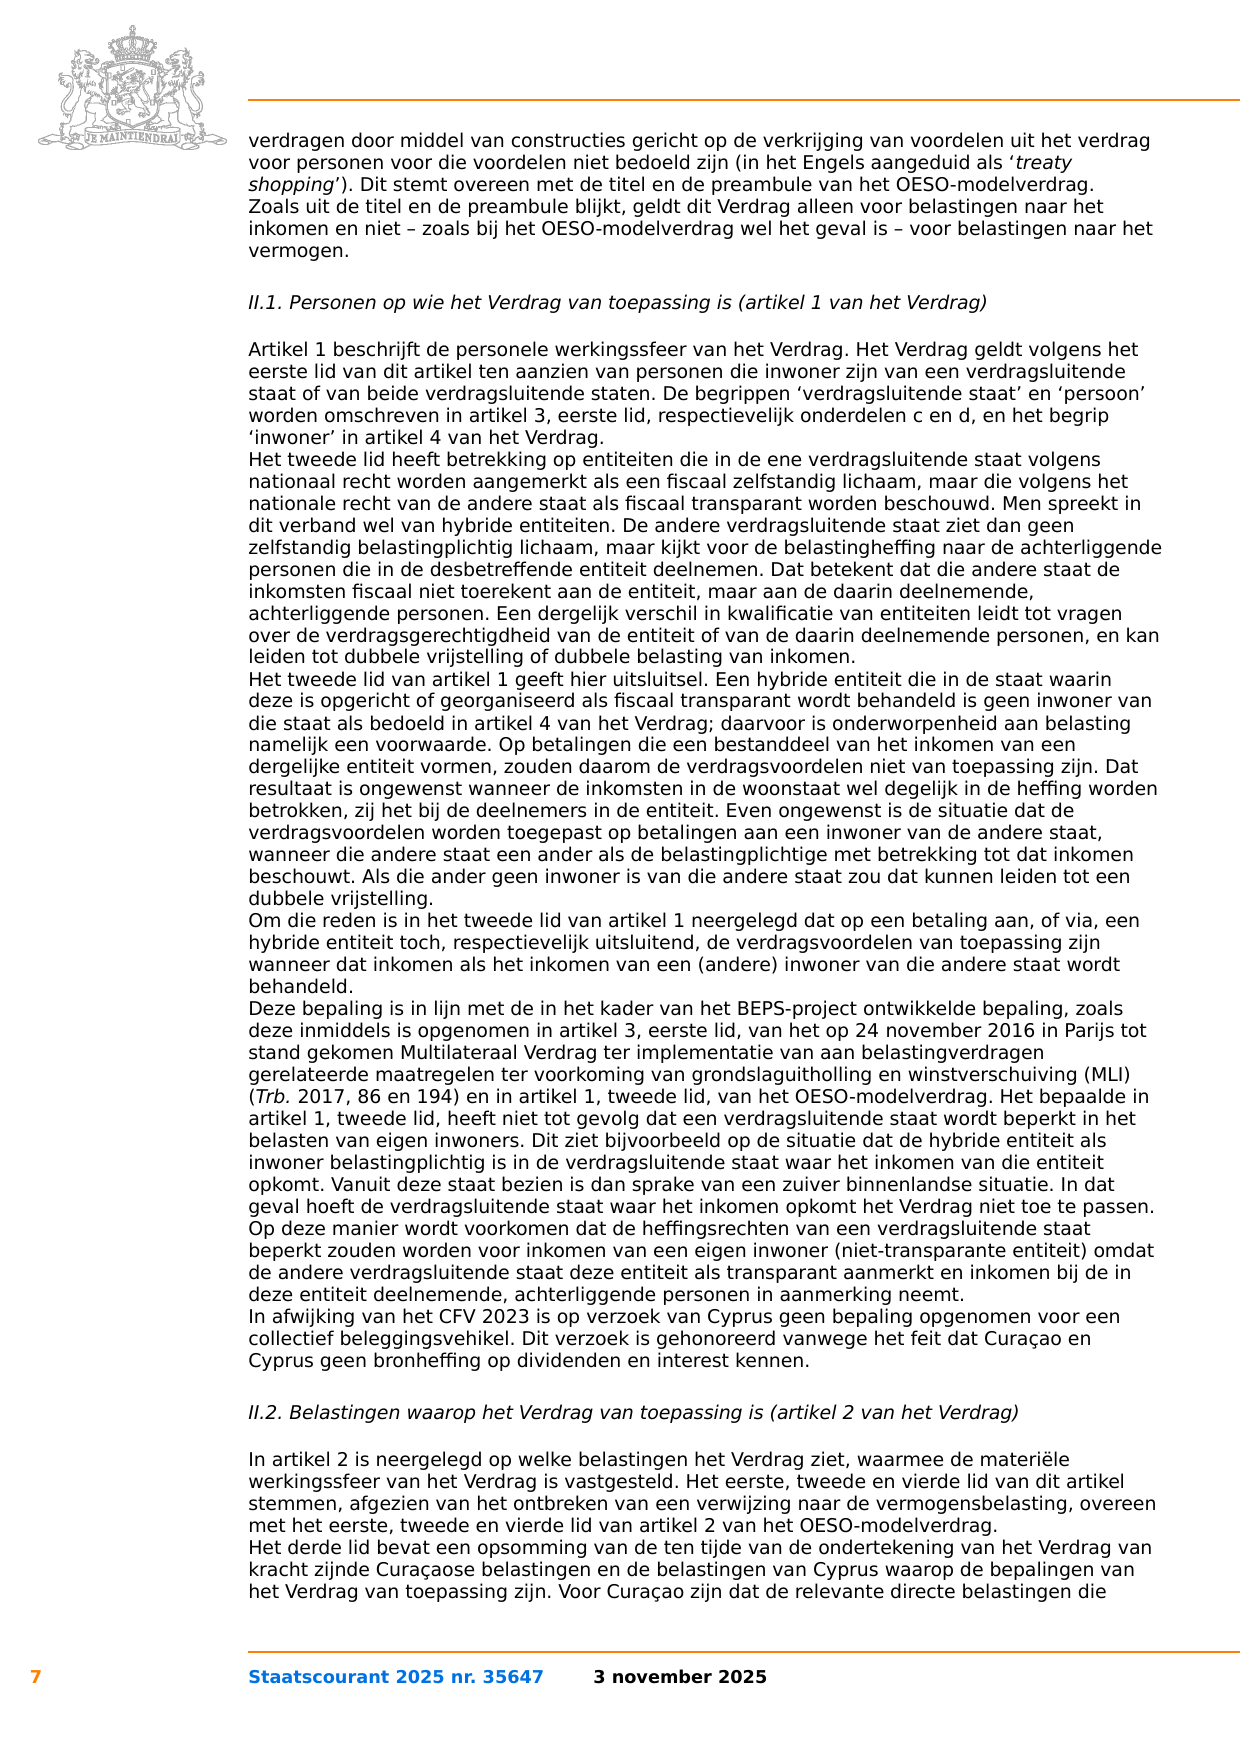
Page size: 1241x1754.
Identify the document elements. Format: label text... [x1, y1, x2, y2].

picture [38, 25, 227, 150]
text Om die reden is in het tweede lid van artikel 1 neergelegd dat op een betaling aan, of via, een hybride entiteit toch, respectievelijk uitsluitend, de verdragsvoordelen van toepassing zijn wanneer dat inkomen als het inkomen van een (andere) inwoner van die andere staat wordt behandeld. [248, 910, 1163, 998]
text Het tweede lid van artikel 1 geeft hier uitsluitsel. Een hybride entiteit die in de staat waarin deze is opgericht of georganiseerd als fiscaal transparant wordt behandeld is geen inwoner van die staat als bedoeld in artikel 4 van het Verdrag; daarvoor is onderworpenheid aan belasting namelijk een voorwaarde. Op betalingen die een bestanddeel van het inkomen van een dergelijke entiteit vormen, zouden daarom de verdragsvoordelen niet van toepassing zijn. Dat resultaat is ongewenst wanneer de inkomsten in de woonstaat wel degelijk in de heffing worden betrokken, zij het bij de deelnemers in de entiteit. Even ongewenst is de situatie dat de verdragsvoordelen worden toegepast op betalingen aan een inwoner van de andere staat, wanneer die andere staat een ander als de belastingplichtige met betrekking tot dat inkomen beschouwt. Als die ander geen inwoner is van die andere staat zou dat kunnen leiden tot een dubbele vrijstelling. [248, 668, 1163, 910]
text Artikel 1 beschrijft de personele werkingssfeer van het Verdrag. Het Verdrag geldt volgens het eerste lid van dit artikel ten aanzien van personen die inwoner zijn van een verdragsluitende staat of van beide verdragsluitende staten. De begrippen ‘verdragsluitende staat’ en ‘persoon’ worden omschreven in artikel 3, eerste lid, respectievelijk onderdelen c en d, en het begrip ‘inwoner’ in artikel 4 van het Verdrag. [248, 339, 1163, 449]
text Het derde lid bevat een opsomming van de ten tijde van de ondertekening van het Verdrag van kracht zijnde Curaçaose belastingen en de belastingen van Cyprus waarop de bepalingen van het Verdrag van toepassing zijn. Voor Curaçao zijn dat de relevante directe belastingen die [248, 1537, 1163, 1603]
subtitle II.2. Belastingen waarop het Verdrag van toepassing is (artikel 2 van het Verdrag) [248, 1402, 1163, 1424]
text In afwijking van het CFV 2023 is op verzoek van Cyprus geen bepaling opgenomen voor een collectief beleggingsvehikel. Dit verzoek is gehonoreerd vanwege het feit dat Curaçao en Cyprus geen bronheffing op dividenden en interest kennen. [248, 1306, 1163, 1372]
text Zoals uit de titel en de preambule blijkt, geldt dit Verdrag alleen voor belastingen naar het inkomen en niet – zoals bij het OESO-modelverdrag wel het geval is – voor belastingen naar het vermogen. [248, 196, 1163, 262]
subtitle II.1. Personen op wie het Verdrag van toepassing is (artikel 1 van het Verdrag) [248, 292, 1163, 314]
text Deze bepaling is in lijn met de in het kader van het BEPS-project ontwikkelde bepaling, zoals deze inmiddels is opgenomen in artikel 3, eerste lid, van het op 24 november 2016 in Parijs tot stand gekomen Multilateraal Verdrag ter implementatie van aan belastingverdragen gerelateerde maatregelen ter voorkoming van grondslaguitholling en winstverschuiving (MLI) (Trb. 2017, 86 en 194) en in artikel 1, tweede lid, van het OESO-modelverdrag. Het bepaalde in artikel 1, tweede lid, heeft niet tot gevolg dat een verdragsluitende staat wordt beperkt in het belasten van eigen inwoners. Dit ziet bijvoorbeeld op de situatie dat de hybride entiteit als inwoner belastingplichtig is in de verdragsluitende staat waar het inkomen van die entiteit opkomt. Vanuit deze staat bezien is dan sprake van een zuiver binnenlandse situatie. In dat geval hoeft de verdragsluitende staat waar het inkomen opkomt het Verdrag niet toe te passen. Op deze manier wordt voorkomen dat de heffingsrechten van een verdragsluitende staat beperkt zouden worden voor inkomen van een eigen inwoner (niet-transparante entiteit) omdat de andere verdragsluitende staat deze entiteit als transparant aanmerkt en inkomen bij de in deze entiteit deelnemende, achterliggende personen in aanmerking neemt. [248, 998, 1163, 1306]
text In artikel 2 is neergelegd op welke belastingen het Verdrag ziet, waarmee de materiële werkingssfeer van het Verdrag is vastgesteld. Het eerste, tweede en vierde lid van dit artikel stemmen, afgezien van het ontbreken van een verwijzing naar de vermogensbelasting, overeen met het eerste, tweede en vierde lid van artikel 2 van het OESO-modelverdrag. [248, 1449, 1163, 1537]
text Het tweede lid heeft betrekking op entiteiten die in de ene verdragsluitende staat volgens nationaal recht worden aangemerkt als een fiscaal zelfstandig lichaam, maar die volgens het nationale recht van de andere staat als fiscaal transparant worden beschouwd. Men spreekt in dit verband wel van hybride entiteiten. De andere verdragsluitende staat ziet dan geen zelfstandig belastingplichtig lichaam, maar kijkt voor de belastingheffing naar de achterliggende personen die in de desbetreffende entiteit deelnemen. Dat betekent dat die andere staat de inkomsten fiscaal niet toerekent aan de entiteit, maar aan de daarin deelnemende, achterliggende personen. Een dergelijk verschil in kwalificatie van entiteiten leidt tot vragen over de verdragsgerechtigdheid van de entiteit of van de daarin deelnemende personen, en kan leiden tot dubbele vrijstelling of dubbele belasting van inkomen. [248, 449, 1163, 668]
text verdragen door middel van constructies gericht op de verkrijging van voordelen uit het verdrag voor personen voor die voordelen niet bedoeld zijn (in het Engels aangeduid als ‘treaty shopping’). Dit stemt overeen met de titel en de preambule van het OESO-modelverdrag. [248, 130, 1163, 196]
